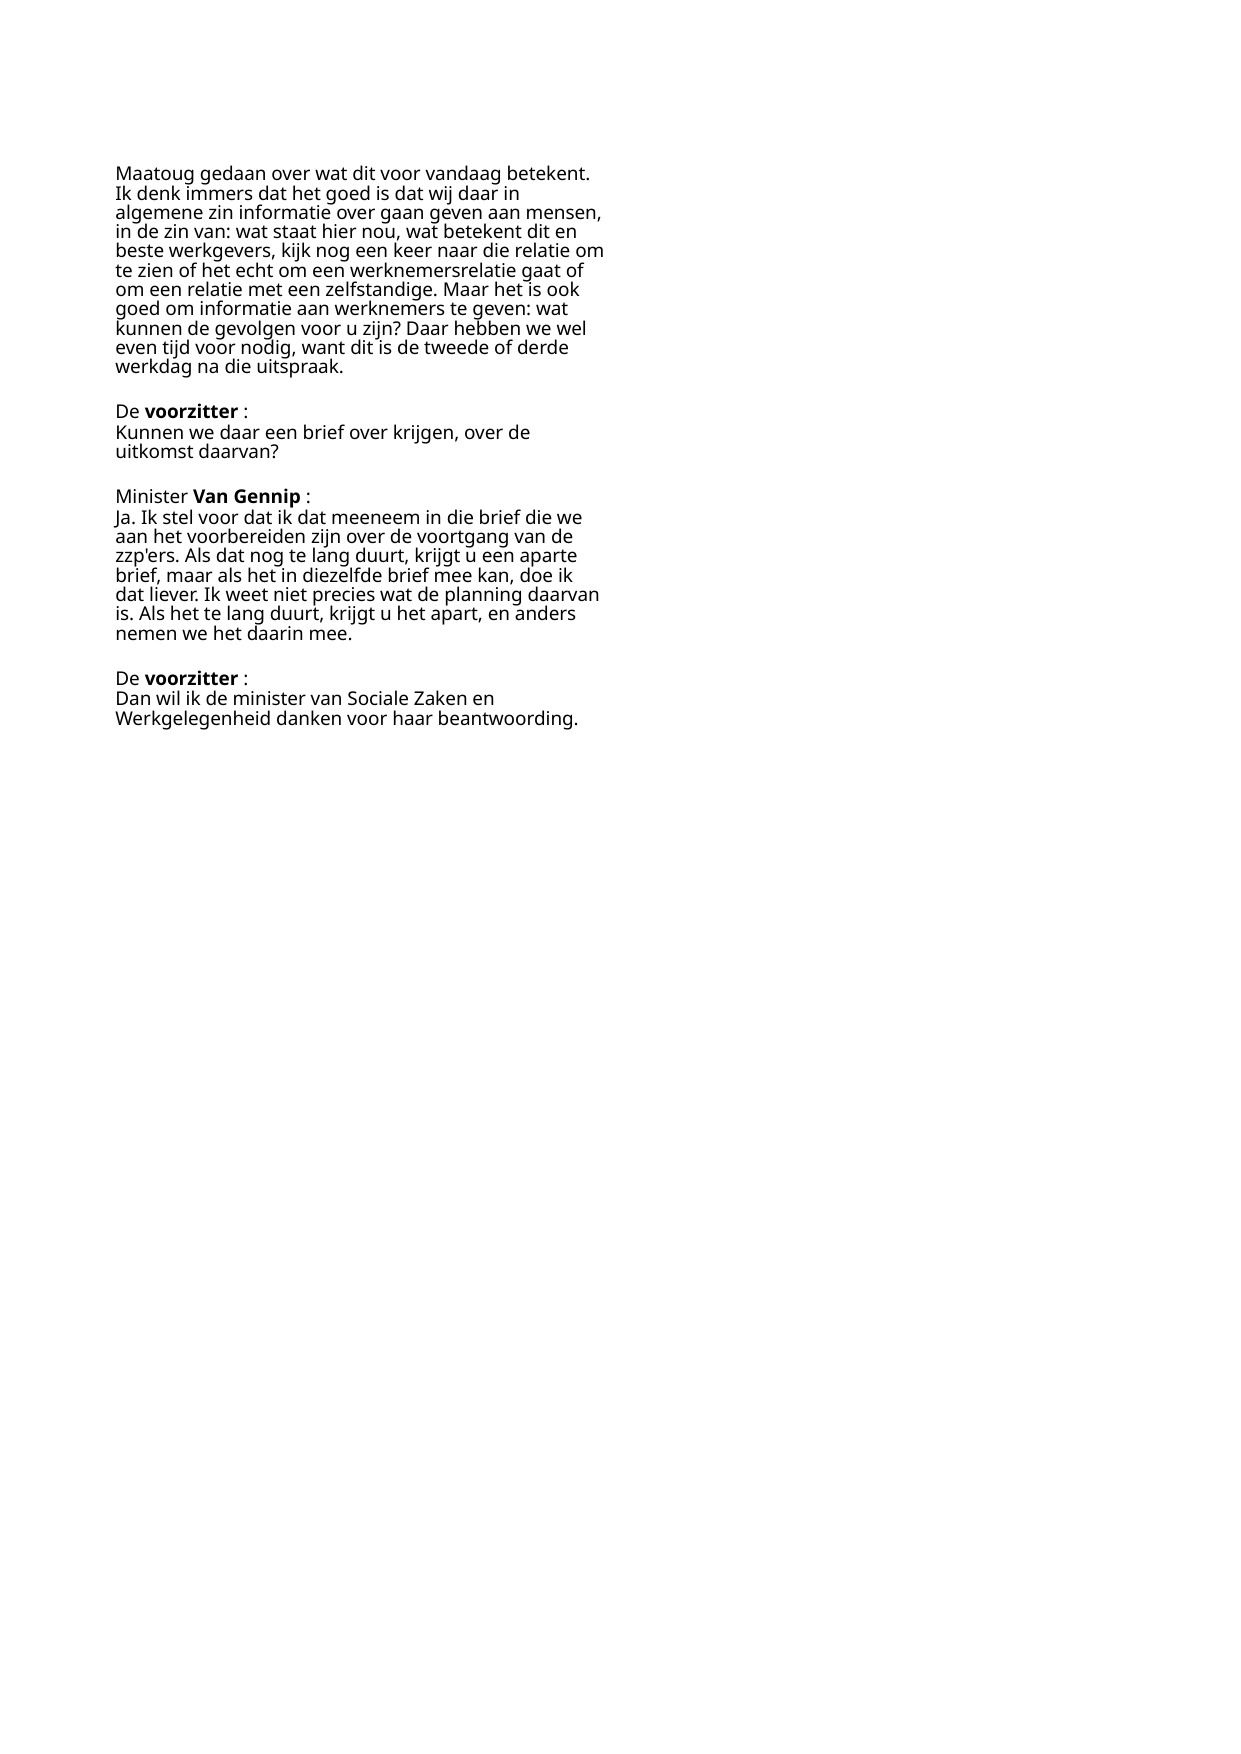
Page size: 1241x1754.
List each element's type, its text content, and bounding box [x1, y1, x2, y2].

text De voorzitter : [115, 398, 605, 424]
text Minister Van Gennip : [115, 483, 605, 509]
text Kunnen we daar een brief over krijgen, over de uitkomst daarvan? [115, 424, 605, 462]
text Dan wil ik de minister van Sociale Zaken en Werkgelegenheid danken voor haar beantwoording. [115, 690, 605, 729]
text Ja. Ik stel voor dat ik dat meeneem in die brief die we aan het voorbereiden zijn over de voortgang van de zzp'ers. Als dat nog te lang duurt, krijgt u een aparte brief, maar als het in diezelfde brief mee kan, doe ik dat liever. Ik weet niet precies wat de planning daarvan is. Als het te lang duurt, krijgt u het apart, en anders nemen we het daarin mee. [115, 509, 605, 644]
text De voorzitter : [115, 665, 605, 690]
text Maatoug gedaan over wat dit voor vandaag betekent. Ik denk immers dat het goed is dat wij daar in algemene zin informatie over gaan geven aan mensen, in de zin van: wat staat hier nou, wat betekent dit en beste werkgevers, kijk nog een keer naar die relatie om te zien of het echt om een werknemersrelatie gaat of om een relatie met een zelfstandige. Maar het is ook goed om informatie aan werknemers te geven: wat kunnen de gevolgen voor u zijn? Daar hebben we wel even tijd voor nodig, want dit is de tweede of derde werkdag na die uitspraak. [115, 165, 605, 377]
